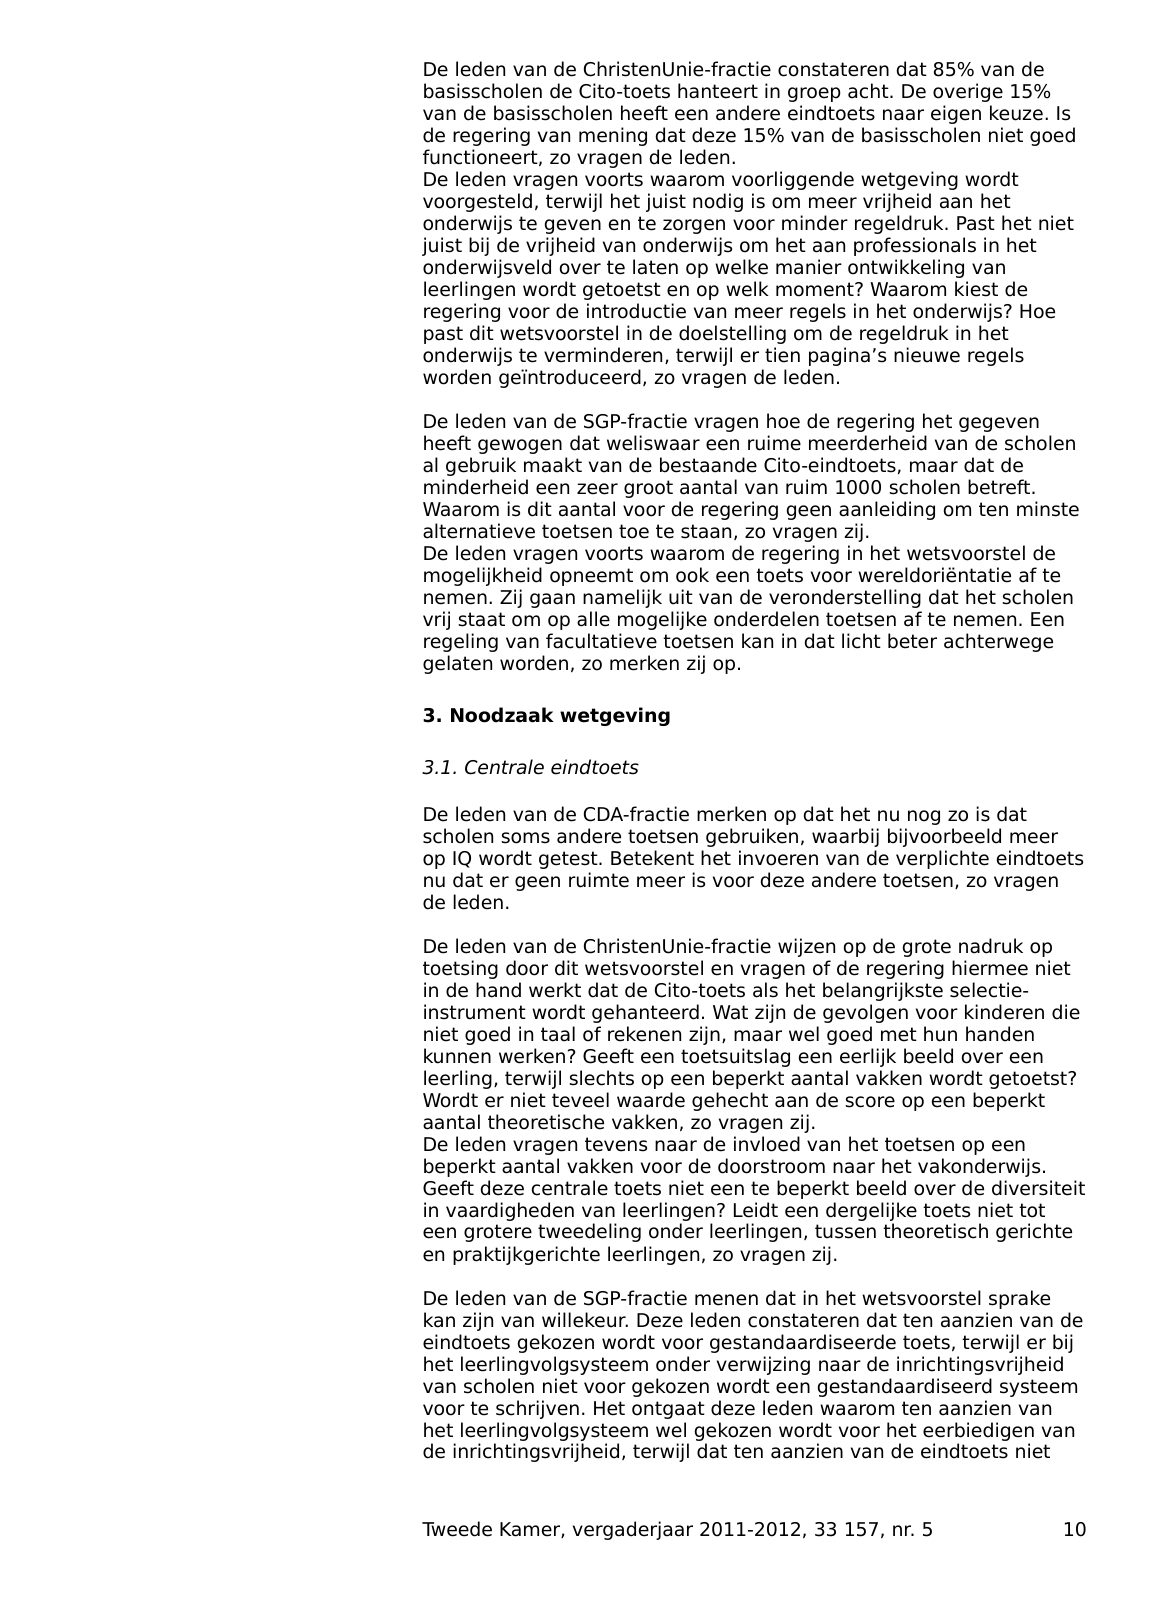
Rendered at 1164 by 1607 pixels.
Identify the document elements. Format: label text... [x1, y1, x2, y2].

text De leden vragen tevens naar de invloed van het toetsen op een beperkt aantal vakken voor de doorstroom naar het vakonderwijs. Geeft deze centrale toets niet een te beperkt beeld over de diversiteit in vaardigheden van leerlingen? Leidt een dergelijke toets niet tot een grotere tweedeling onder leerlingen, tussen theoretisch gerichte en praktijkgerichte leerlingen, zo vragen zij. [422, 1133, 1087, 1265]
subtitle 3.1. Centrale eindtoets [422, 757, 1087, 779]
text De leden van de SGP-fractie menen dat in het wetsvoorstel sprake kan zijn van willekeur. Deze leden constateren dat ten aanzien van de eindtoets gekozen wordt voor gestandaardiseerde toets, terwijl er bij het leerlingvolgsysteem onder verwijzing naar de inrichtingsvrijheid van scholen niet voor gekozen wordt een gestandaardiseerd systeem voor te schrijven. Het ontgaat deze leden waarom ten aanzien van het leerlingvolgsysteem wel gekozen wordt voor het eerbiedigen van de inrichtingsvrijheid, terwijl dat ten aanzien van de eindtoets niet [422, 1288, 1087, 1463]
text De leden van de ChristenUnie-fractie wijzen op de grote nadruk op toetsing door dit wetsvoorstel en vragen of de regering hiermee niet in de hand werkt dat de Cito-toets als het belangrijkste selectie-instrument wordt gehanteerd. Wat zijn de gevolgen voor kinderen die niet goed in taal of rekenen zijn, maar wel goed met hun handen kunnen werken? Geeft een toetsuitslag een eerlijk beeld over een leerling, terwijl slechts op een beperkt aantal vakken wordt getoetst? Wordt er niet teveel waarde gehecht aan de score op een beperkt aantal theoretische vakken, zo vragen zij. [422, 936, 1087, 1133]
text De leden vragen voorts waarom de regering in het wetsvoorstel de mogelijkheid opneemt om ook een toets voor wereldoriëntatie af te nemen. Zij gaan namelijk uit van de veronderstelling dat het scholen vrij staat om op alle mogelijke onderdelen toetsen af te nemen. Een regeling van facultatieve toetsen kan in dat licht beter achterwege gelaten worden, zo merken zij op. [422, 543, 1087, 675]
text De leden van de CDA-fractie merken op dat het nu nog zo is dat scholen soms andere toetsen gebruiken, waarbij bijvoorbeeld meer op IQ wordt getest. Betekent het invoeren van de verplichte eindtoets nu dat er geen ruimte meer is voor deze andere toetsen, zo vragen de leden. [422, 804, 1087, 913]
text De leden vragen voorts waarom voorliggende wetgeving wordt voorgesteld, terwijl het juist nodig is om meer vrijheid aan het onderwijs te geven en te zorgen voor minder regeldruk. Past het niet juist bij de vrijheid van onderwijs om het aan professionals in het onderwijsveld over te laten op welke manier ontwikkeling van leerlingen wordt getoetst en op welk moment? Waarom kiest de regering voor de introductie van meer regels in het onderwijs? Hoe past dit wetsvoorstel in de doelstelling om de regeldruk in het onderwijs te verminderen, terwijl er tien pagina’s nieuwe regels worden geïntroduceerd, zo vragen de leden. [422, 169, 1087, 389]
text De leden van de ChristenUnie-fractie constateren dat 85% van de basisscholen de Cito-toets hanteert in groep acht. De overige 15% van de basisscholen heeft een andere eindtoets naar eigen keuze. Is de regering van mening dat deze 15% van de basisscholen niet goed functioneert, zo vragen de leden. [422, 59, 1087, 169]
text De leden van de SGP-fractie vragen hoe de regering het gegeven heeft gewogen dat weliswaar een ruime meerderheid van de scholen al gebruik maakt van de bestaande Cito-eindtoets, maar dat de minderheid een zeer groot aantal van ruim 1000 scholen betreft. Waarom is dit aantal voor de regering geen aanleiding om ten minste alternatieve toetsen toe te staan, zo vragen zij. [422, 411, 1087, 543]
subtitle 3. Noodzaak wetgeving [422, 705, 1087, 727]
